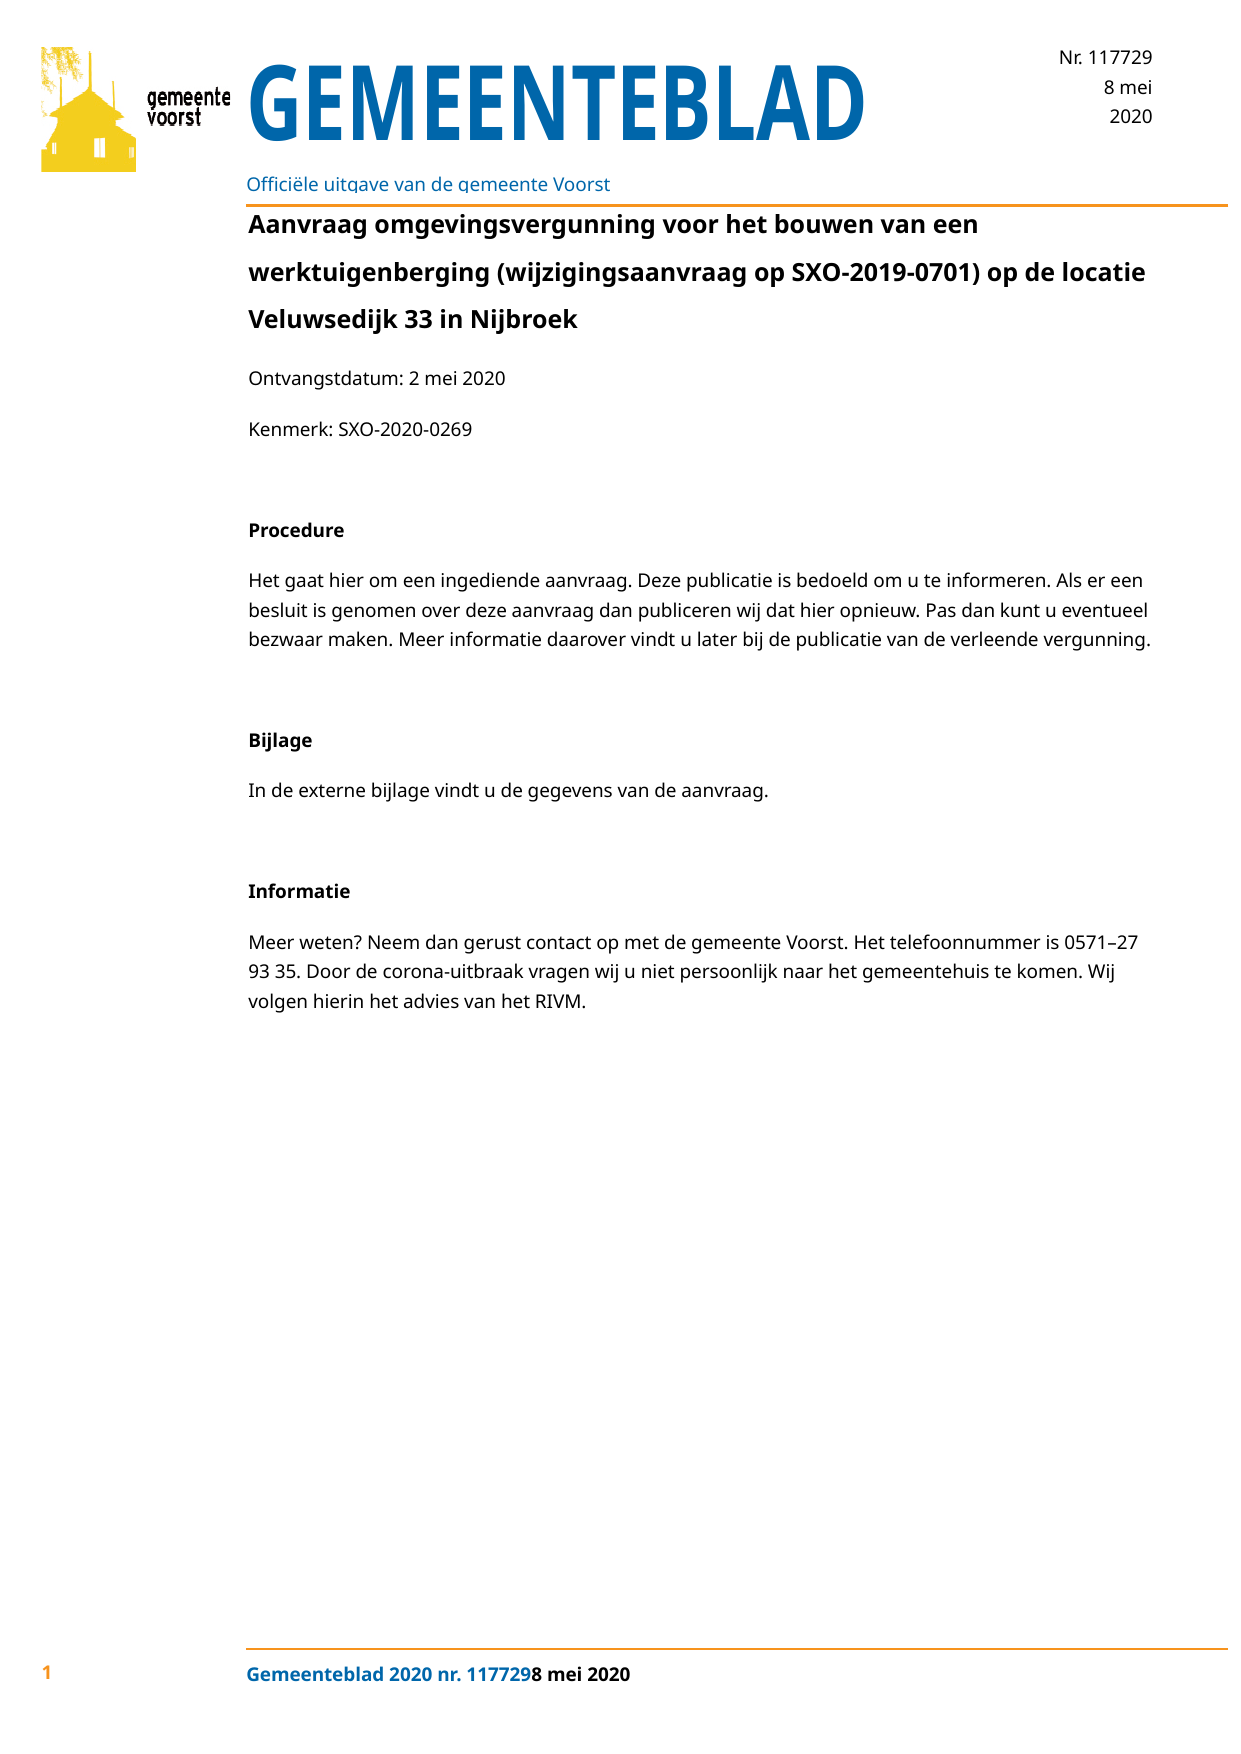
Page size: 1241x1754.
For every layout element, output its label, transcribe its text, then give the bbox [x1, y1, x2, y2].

text Procedure [248, 517, 1152, 542]
text Kenmerk: SXO-2020-0269 [248, 416, 1152, 442]
text In de externe bijlage vindt u de gegevens van de aanvraag. [248, 778, 1152, 803]
text Ontvangstdatum: 2 mei 2020 [248, 366, 1152, 391]
text Meer weten? Neem dan gerust contact op met de gemeente Voorst. Het telefoonnummer is 0571–27 93 35. Door de corona-uitbraak vragen wij u niet persoonlijk naar het gemeentehuis te komen. Wij volgen hierin het advies van het RIVM. [248, 929, 1152, 1014]
text Het gaat hier om een ingediende aanvraag. Deze publicatie is bedoeld om u te informeren. Als er een besluit is genomen over deze aanvraag dan publiceren wij dat hier opnieuw. Pas dan kunt u eventueel bezwaar maken. Meer informatie daarover vindt u later bij de publicatie van de verleende vergunning. [248, 567, 1152, 652]
text Aanvraag omgevingsvergunning voor het bouwen van een werktuigenberging (wijzigingsaanvraag op SXO-2019-0701) op de locatie Veluwsedijk 33 in Nijbroek [248, 207, 1152, 336]
text Informatie [248, 878, 1152, 904]
picture [41, 47, 231, 172]
text Bijlage [248, 727, 1152, 753]
